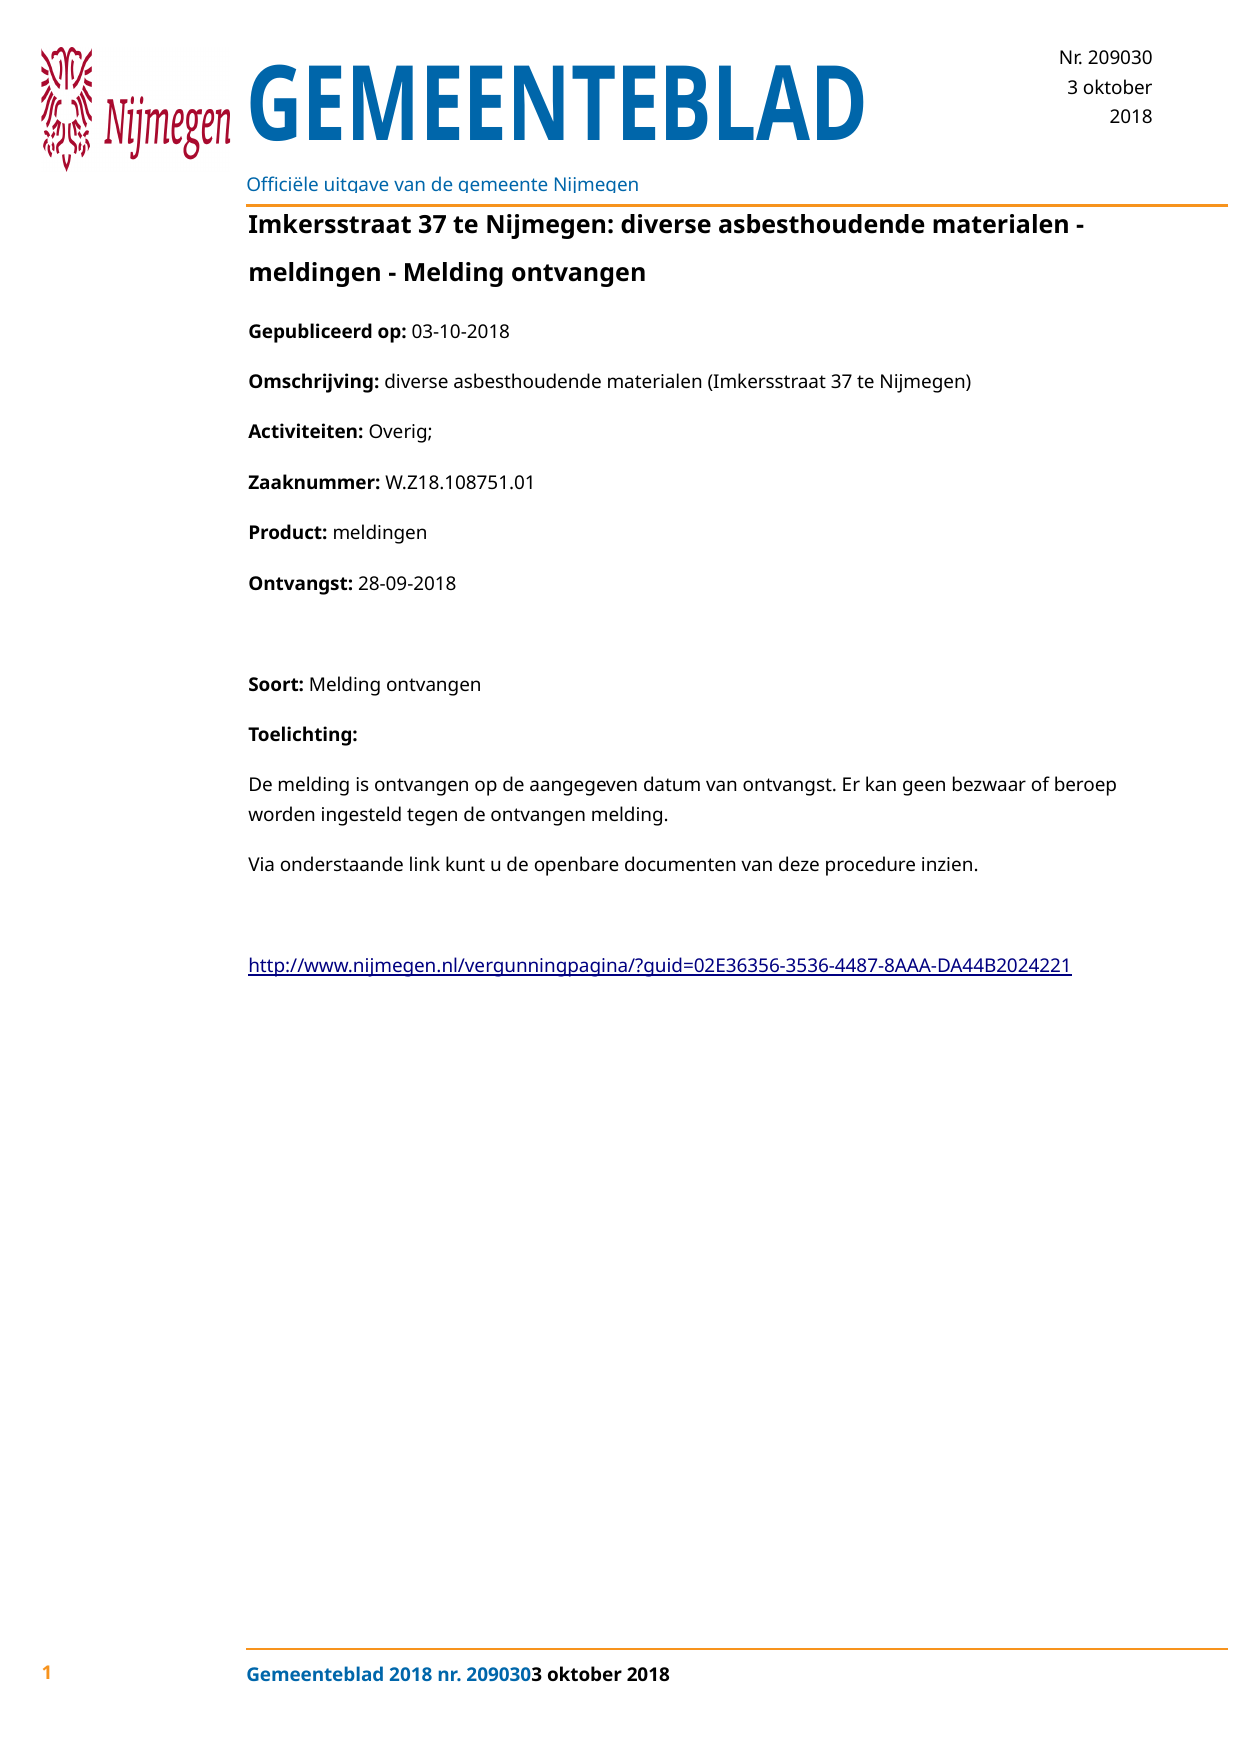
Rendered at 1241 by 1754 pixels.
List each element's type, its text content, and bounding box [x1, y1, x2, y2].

text Product: meldingen [248, 519, 1152, 545]
text Ontvangst: 28-09-2018 [248, 570, 1152, 596]
text Omschrijving: diverse asbesthoudende materialen (Imkersstraat 37 te Nijmegen) [248, 368, 1152, 394]
picture [41, 47, 231, 172]
text Zaaknummer: W.Z18.108751.01 [248, 469, 1152, 495]
text Toelichting: [248, 721, 1152, 747]
text Via onderstaande link kunt u de openbare documenten van deze procedure inzien. [248, 852, 1152, 877]
text Activiteiten: Overig; [248, 419, 1152, 444]
text Soort: Melding ontvangen [248, 671, 1152, 697]
text De melding is ontvangen op de aangegeven datum van ontvangst. Er kan geen bezwaar of beroep worden ingesteld tegen de ontvangen melding. [248, 772, 1152, 827]
text Imkersstraat 37 te Nijmegen: diverse asbesthoudende materialen - meldingen - Melding ontvangen [248, 207, 1152, 288]
text http://www.nijmegen.nl/vergunningpagina/?guid=02E36356-3536-4487-8AAA-DA44B2024221 [248, 952, 1152, 978]
text Gepubliceerd op: 03-10-2018 [248, 318, 1152, 344]
